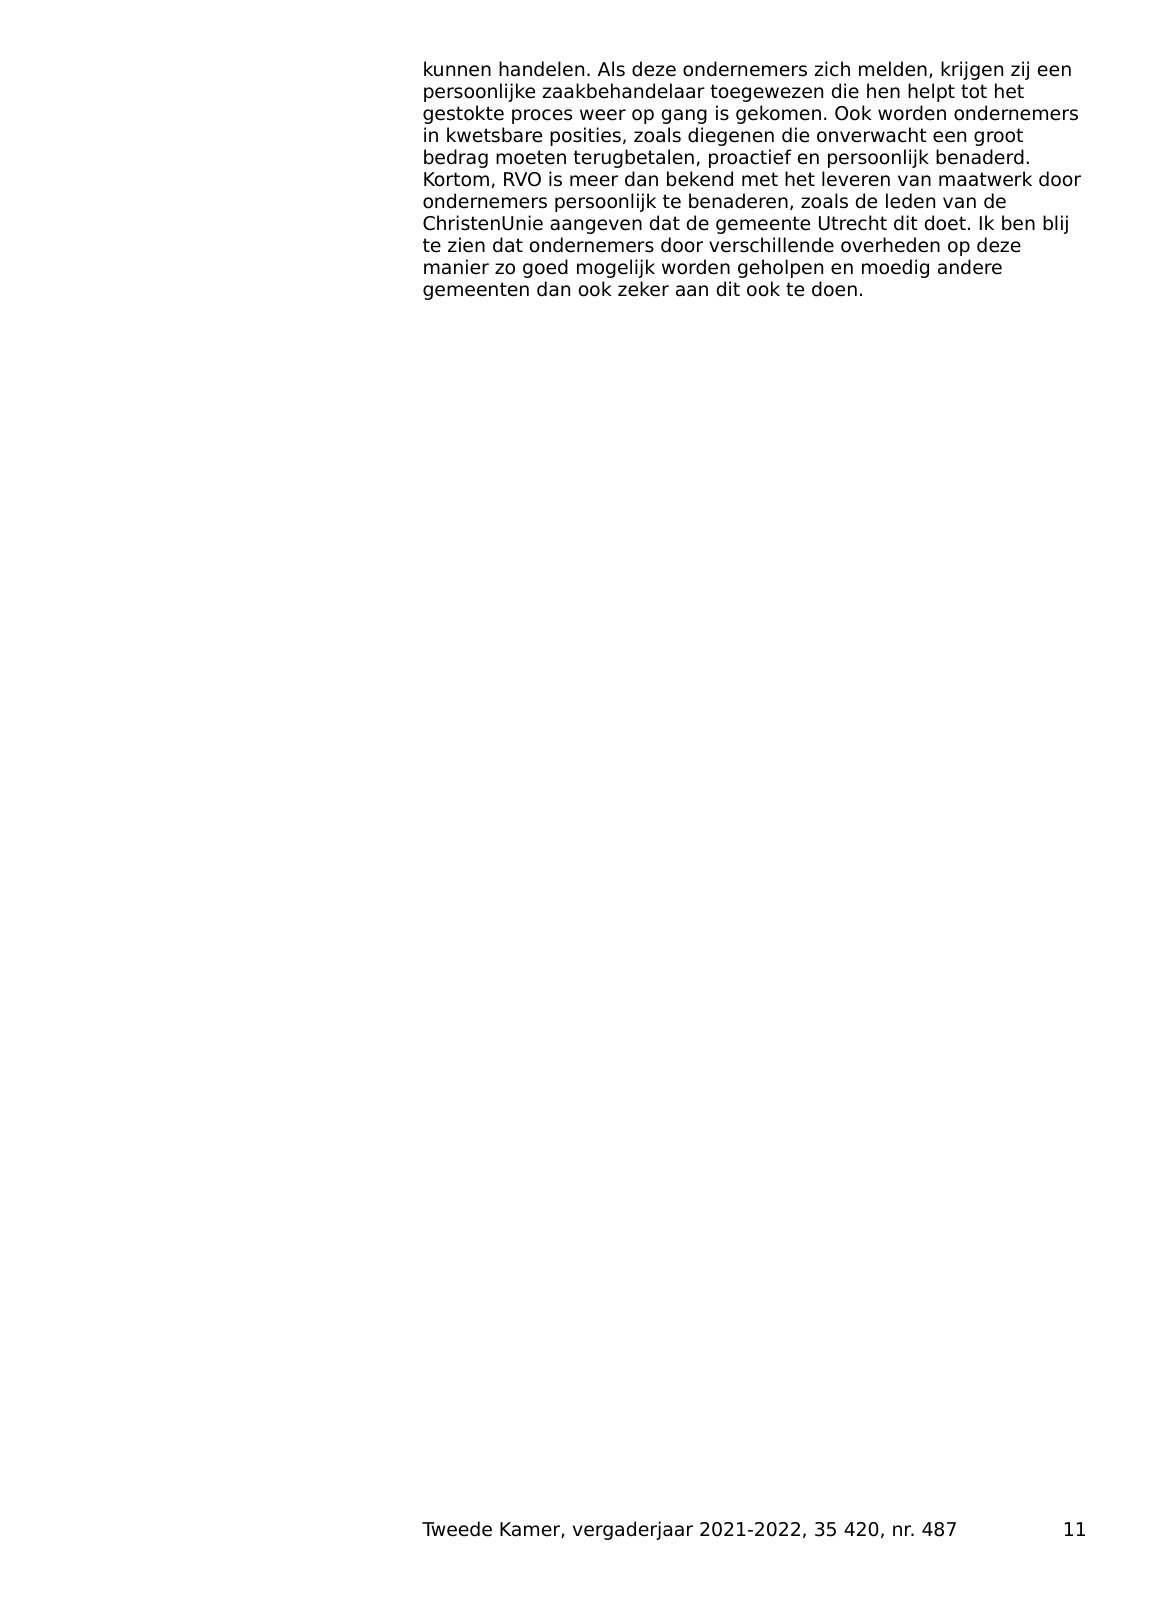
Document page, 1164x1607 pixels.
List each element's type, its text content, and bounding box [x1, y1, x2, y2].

text kunnen handelen. Als deze ondernemers zich melden, krijgen zij een persoonlijke zaakbehandelaar toegewezen die hen helpt tot het gestokte proces weer op gang is gekomen. Ook worden ondernemers in kwetsbare posities, zoals diegenen die onverwacht een groot bedrag moeten terugbetalen, proactief en persoonlijk benaderd. Kortom, RVO is meer dan bekend met het leveren van maatwerk door ondernemers persoonlijk te benaderen, zoals de leden van de ChristenUnie aangeven dat de gemeente Utrecht dit doet. Ik ben blij te zien dat ondernemers door verschillende overheden op deze manier zo goed mogelijk worden geholpen en moedig andere gemeenten dan ook zeker aan dit ook te doen. [422, 59, 1087, 301]
